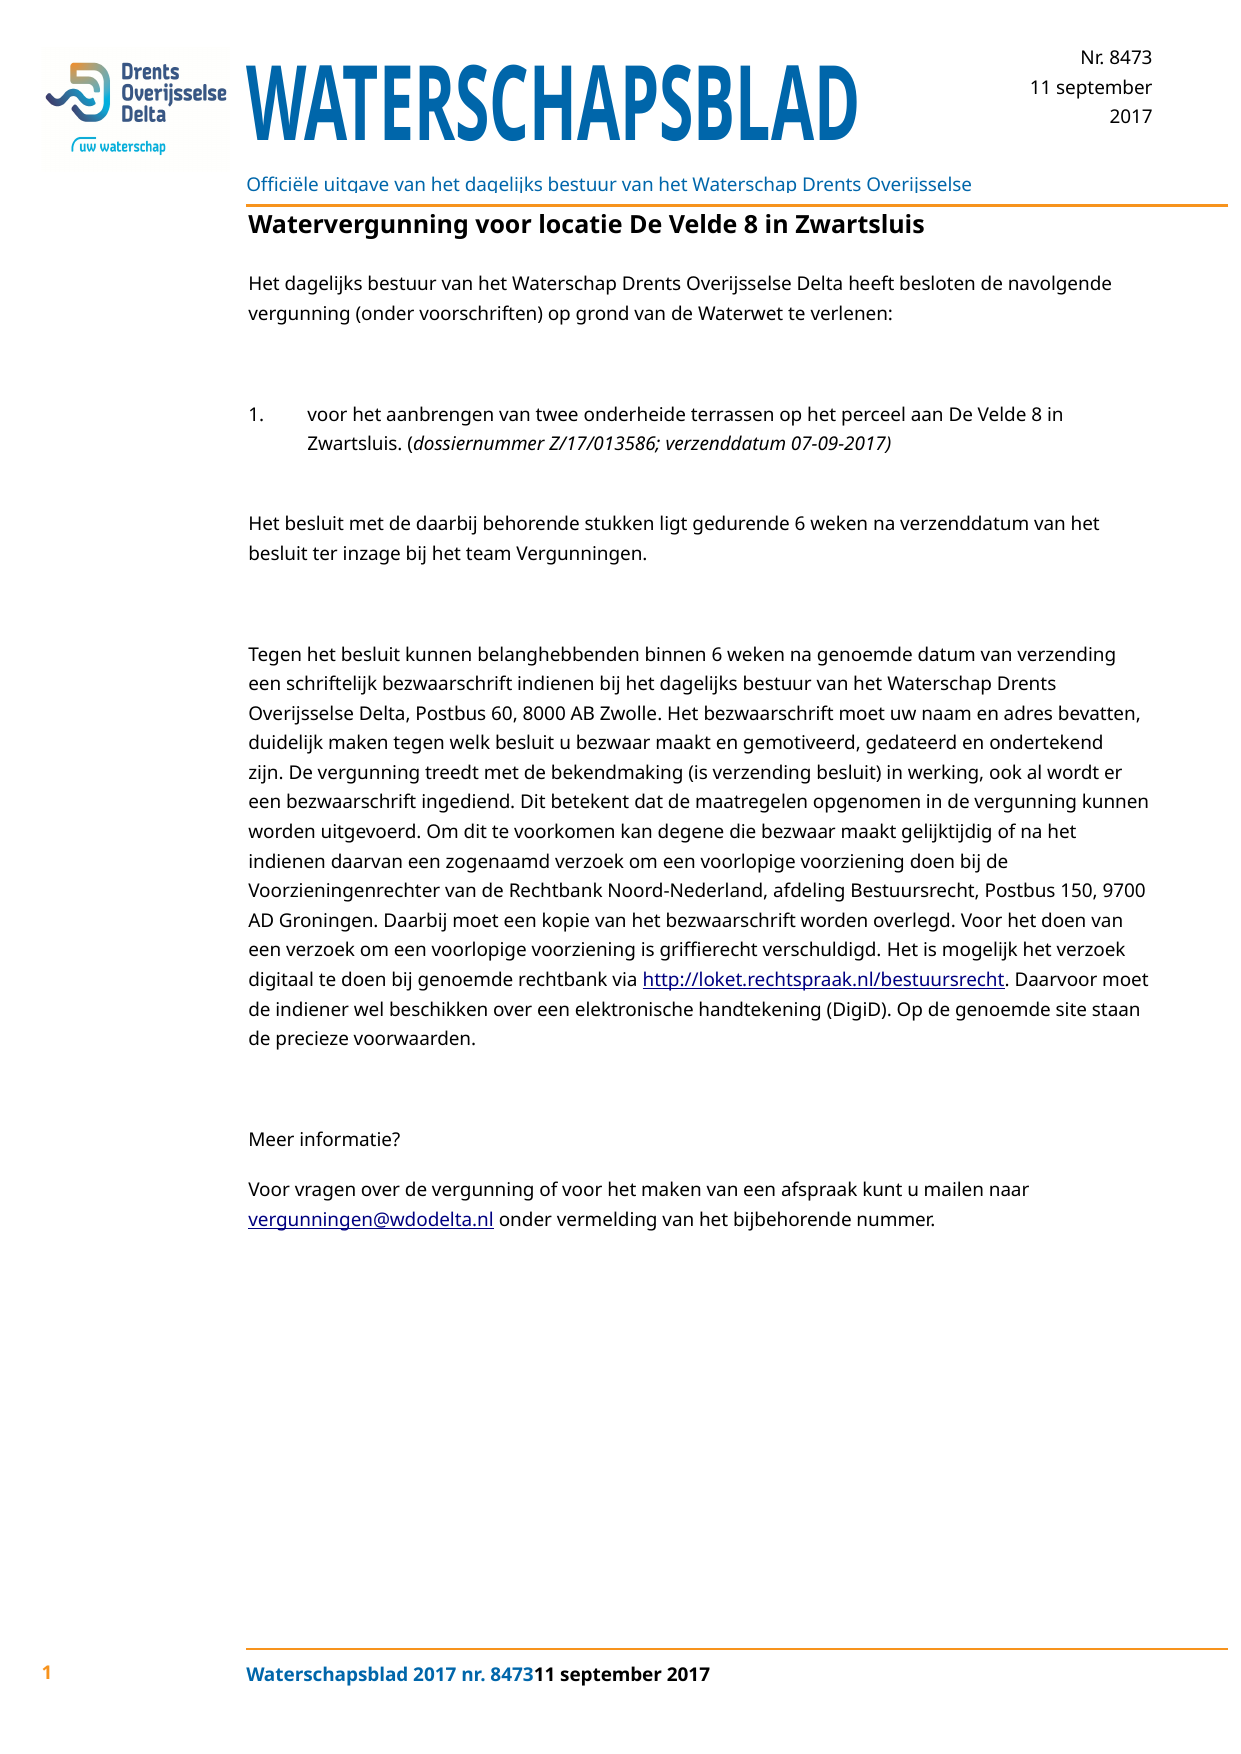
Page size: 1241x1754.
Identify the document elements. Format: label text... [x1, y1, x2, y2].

text Watervergunning voor locatie De Velde 8 in Zwartsluis [248, 207, 1152, 241]
picture [41, 47, 231, 172]
text Tegen het besluit kunnen belanghebbenden binnen 6 weken na genoemde datum van verzending een schriftelijk bezwaarschrift indienen bij het dagelijks bestuur van het Waterschap Drents Overijsselse Delta, Postbus 60, 8000 AB Zwolle. Het bezwaarschrift moet uw naam en adres bevatten, duidelijk maken tegen welk besluit u bezwaar maakt en gemotiveerd, gedateerd en ondertekend zijn. De vergunning treedt met de bekendmaking (is verzending besluit) in werking, ook al wordt er een bezwaarschrift ingediend. Dit betekent dat de maatregelen opgenomen in de vergunning kunnen worden uitgevoerd. Om dit te voorkomen kan degene die bezwaar maakt gelijktijdig of na het indienen daarvan een zogenaamd verzoek om een voorlopige voorziening doen bij de Voorzieningenrechter van de Rechtbank Noord-Nederland, afdeling Bestuursrecht, Postbus 150, 9700 AD Groningen. Daarbij moet een kopie van het bezwaarschrift worden overlegd. Voor het doen van een verzoek om een voorlopige voorziening is griffierecht verschuldigd. Het is mogelijk het verzoek digitaal te doen bij genoemde rechtbank via http://loket.rechtspraak.nl/bestuursrecht. Daarvoor moet de indiener wel beschikken over een elektronische handtekening (DigiD). Op de genoemde site staan de precieze voorwaarden. [248, 641, 1152, 1051]
text Meer informatie? [248, 1126, 1152, 1152]
text Voor vragen over de vergunning of voor het maken van een afspraak kunt u mailen naar vergunningen@wdodelta.nl onder vermelding van het bijbehorende nummer. [248, 1177, 1152, 1232]
text Het dagelijks bestuur van het Waterschap Drents Overijsselse Delta heeft besloten de navolgende vergunning (onder voorschriften) op grond van de Waterwet te verlenen: [248, 270, 1152, 326]
text Het besluit met de daarbij behorende stukken ligt gedurende 6 weken na verzenddatum van het besluit ter inzage bij het team Vergunningen. [248, 510, 1152, 566]
list voor het aanbrengen van twee onderheide terrassen op het perceel aan De Velde 8 in Zwartsluis. (dossiernummer Z/17/013586; verzenddatum 07-09-2017) [248, 401, 1152, 456]
